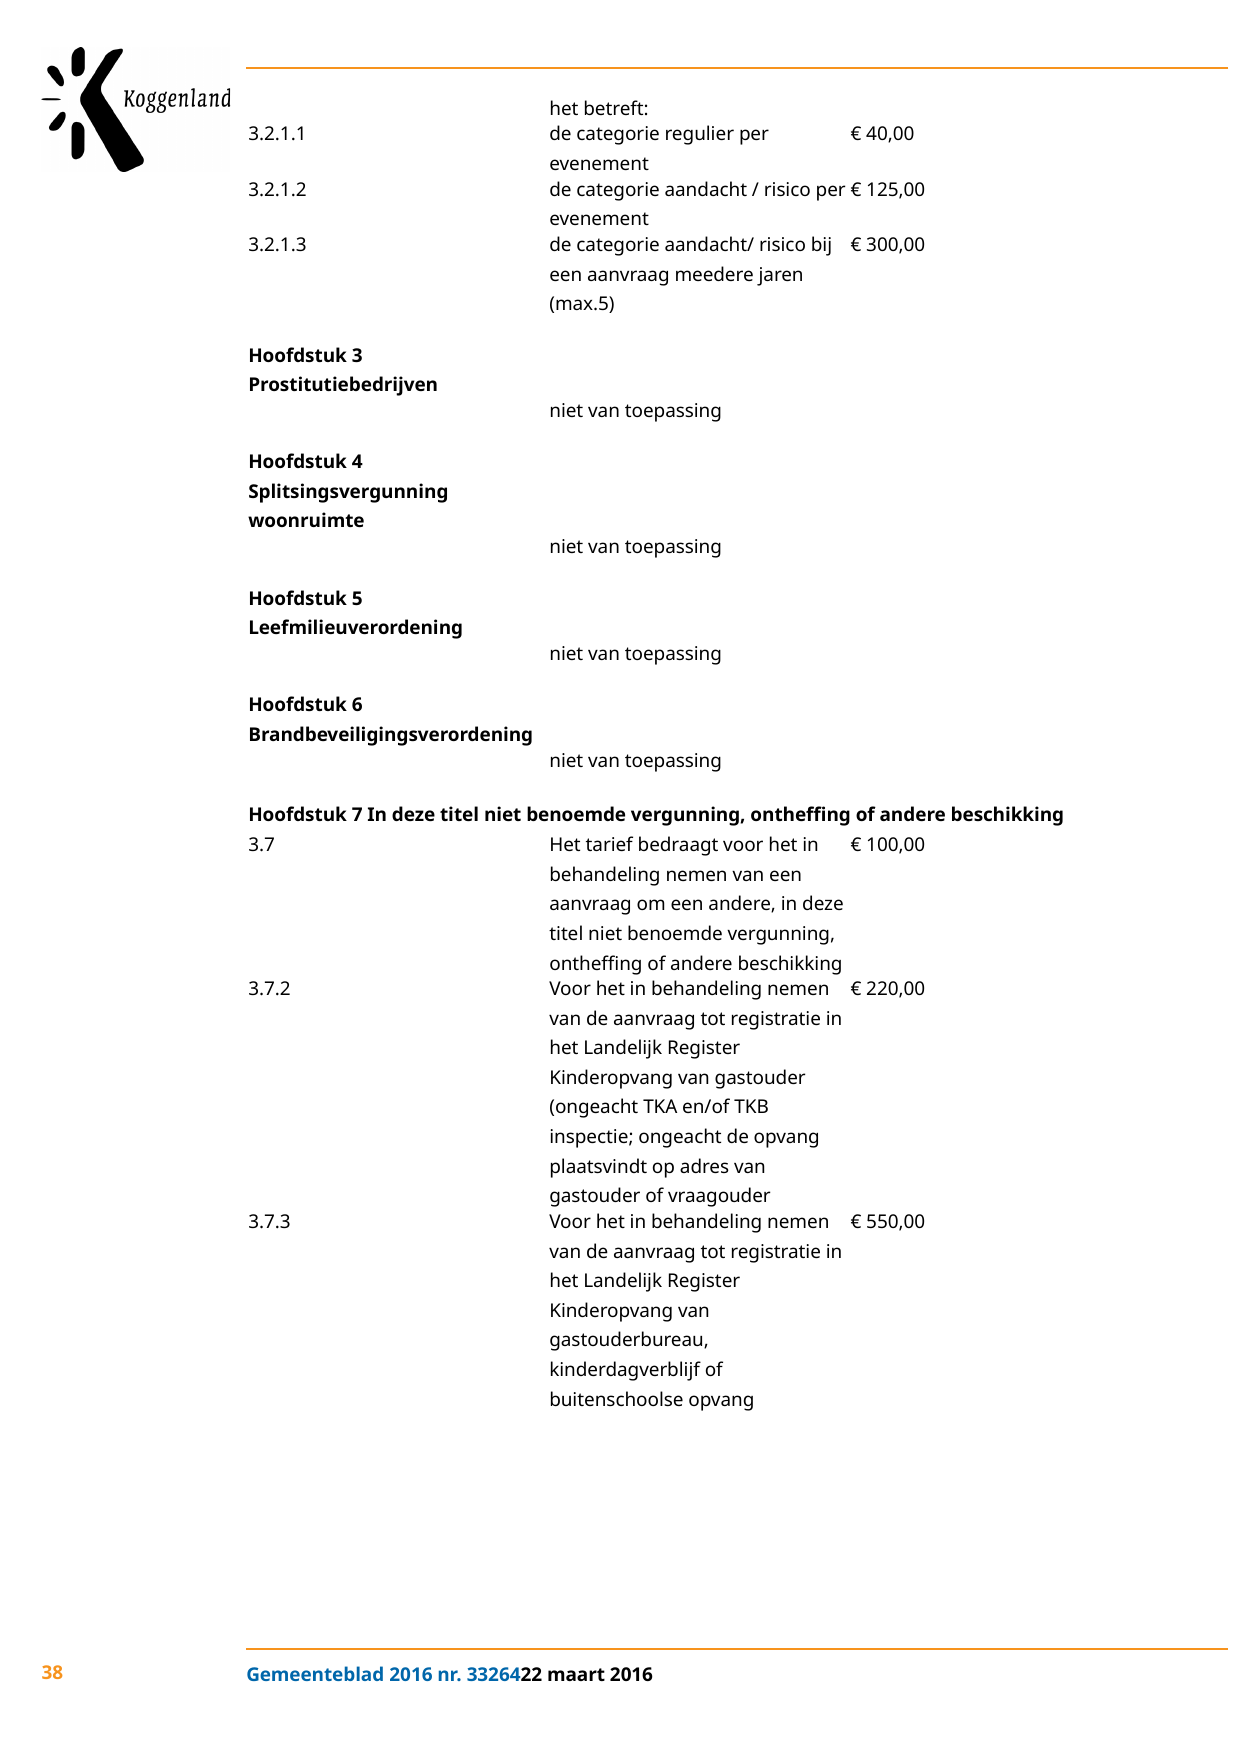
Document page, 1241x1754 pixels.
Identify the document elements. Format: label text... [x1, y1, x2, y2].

table_cell [850, 95, 1152, 121]
table_cell [850, 666, 1152, 692]
table_cell [248, 316, 549, 342]
table_cell [248, 534, 549, 559]
table_cell [850, 559, 1152, 585]
table_cell [850, 773, 1152, 798]
table_cell de categorie aandacht/ risico bij een aanvraag meedere jaren (max.5) [549, 231, 850, 316]
table_header 3.7 [248, 831, 549, 975]
table_cell Hoofdstuk 3 Prostitutiebedrijven [248, 342, 549, 397]
table_header Het tarief bedraagt voor het in behandeling nemen van een aanvraag om een andere, in deze titel niet benoemde vergunning, ontheffing of andere beschikking [549, 831, 850, 975]
table_cell de categorie regulier per evenement [549, 121, 850, 176]
table_cell Hoofdstuk 4 Splitsingsvergunning woonruimte [248, 449, 549, 533]
table_cell € 550,00 [850, 1208, 1152, 1411]
table_cell 3.2.1.2 [248, 176, 549, 231]
table_cell [248, 773, 549, 798]
table_cell niet van toepassing [549, 534, 850, 559]
table_cell [850, 423, 1152, 448]
table_cell 3.2.1.1 [248, 121, 549, 176]
table_cell [549, 773, 850, 798]
table_cell € 220,00 [850, 975, 1152, 1208]
table_cell [549, 585, 850, 640]
table_cell € 125,00 [850, 176, 1152, 231]
table_cell de categorie aandacht / risico per evenement [549, 176, 850, 231]
table_cell [549, 449, 850, 533]
table_cell [850, 397, 1152, 423]
table_cell 3.7.2 [248, 975, 549, 1208]
table_cell [549, 423, 850, 448]
table_cell [248, 559, 549, 585]
table_cell [248, 666, 549, 692]
table_cell [248, 423, 549, 448]
table_cell [549, 666, 850, 692]
table_cell 3.2.1.3 [248, 231, 549, 316]
table_cell € 40,00 [850, 121, 1152, 176]
table_header € 100,00 [850, 831, 1152, 975]
table_cell [549, 559, 850, 585]
table_cell [850, 534, 1152, 559]
table_cell Hoofdstuk 6 Brandbeveiligingsverordening [248, 692, 549, 747]
table_cell Voor het in behandeling nemen van de aanvraag tot registratie in het Landelijk Register Kinderopvang van gastouder (ongeacht TKA en/of TKB inspectie; ongeacht de opvang plaatsvindt op adres van gastouder of vraagouder [549, 975, 850, 1208]
table_cell [549, 692, 850, 747]
table_cell [850, 640, 1152, 666]
table_cell [248, 95, 549, 121]
table_cell [850, 316, 1152, 342]
table_cell [248, 640, 549, 666]
table_cell niet van toepassing [549, 747, 850, 773]
table_cell [549, 342, 850, 397]
table_cell [248, 747, 549, 773]
table_cell 3.7.3 [248, 1208, 549, 1411]
table_cell [549, 316, 850, 342]
table_cell € 300,00 [850, 231, 1152, 316]
table_cell Hoofdstuk 5 Leefmilieuverordening [248, 585, 549, 640]
table_cell niet van toepassing [549, 397, 850, 423]
picture [41, 47, 231, 172]
table_cell [850, 747, 1152, 773]
text Hoofdstuk 7 In deze titel niet benoemde vergunning, ontheffing of andere beschikking [248, 802, 1152, 827]
table_cell Voor het in behandeling nemen van de aanvraag tot registratie in het Landelijk Register Kinderopvang van gastouderbureau, kinderdagverblijf of buitenschoolse opvang [549, 1208, 850, 1411]
table_cell [248, 397, 549, 423]
table_cell niet van toepassing [549, 640, 850, 666]
table_cell het betreft: [549, 95, 850, 121]
